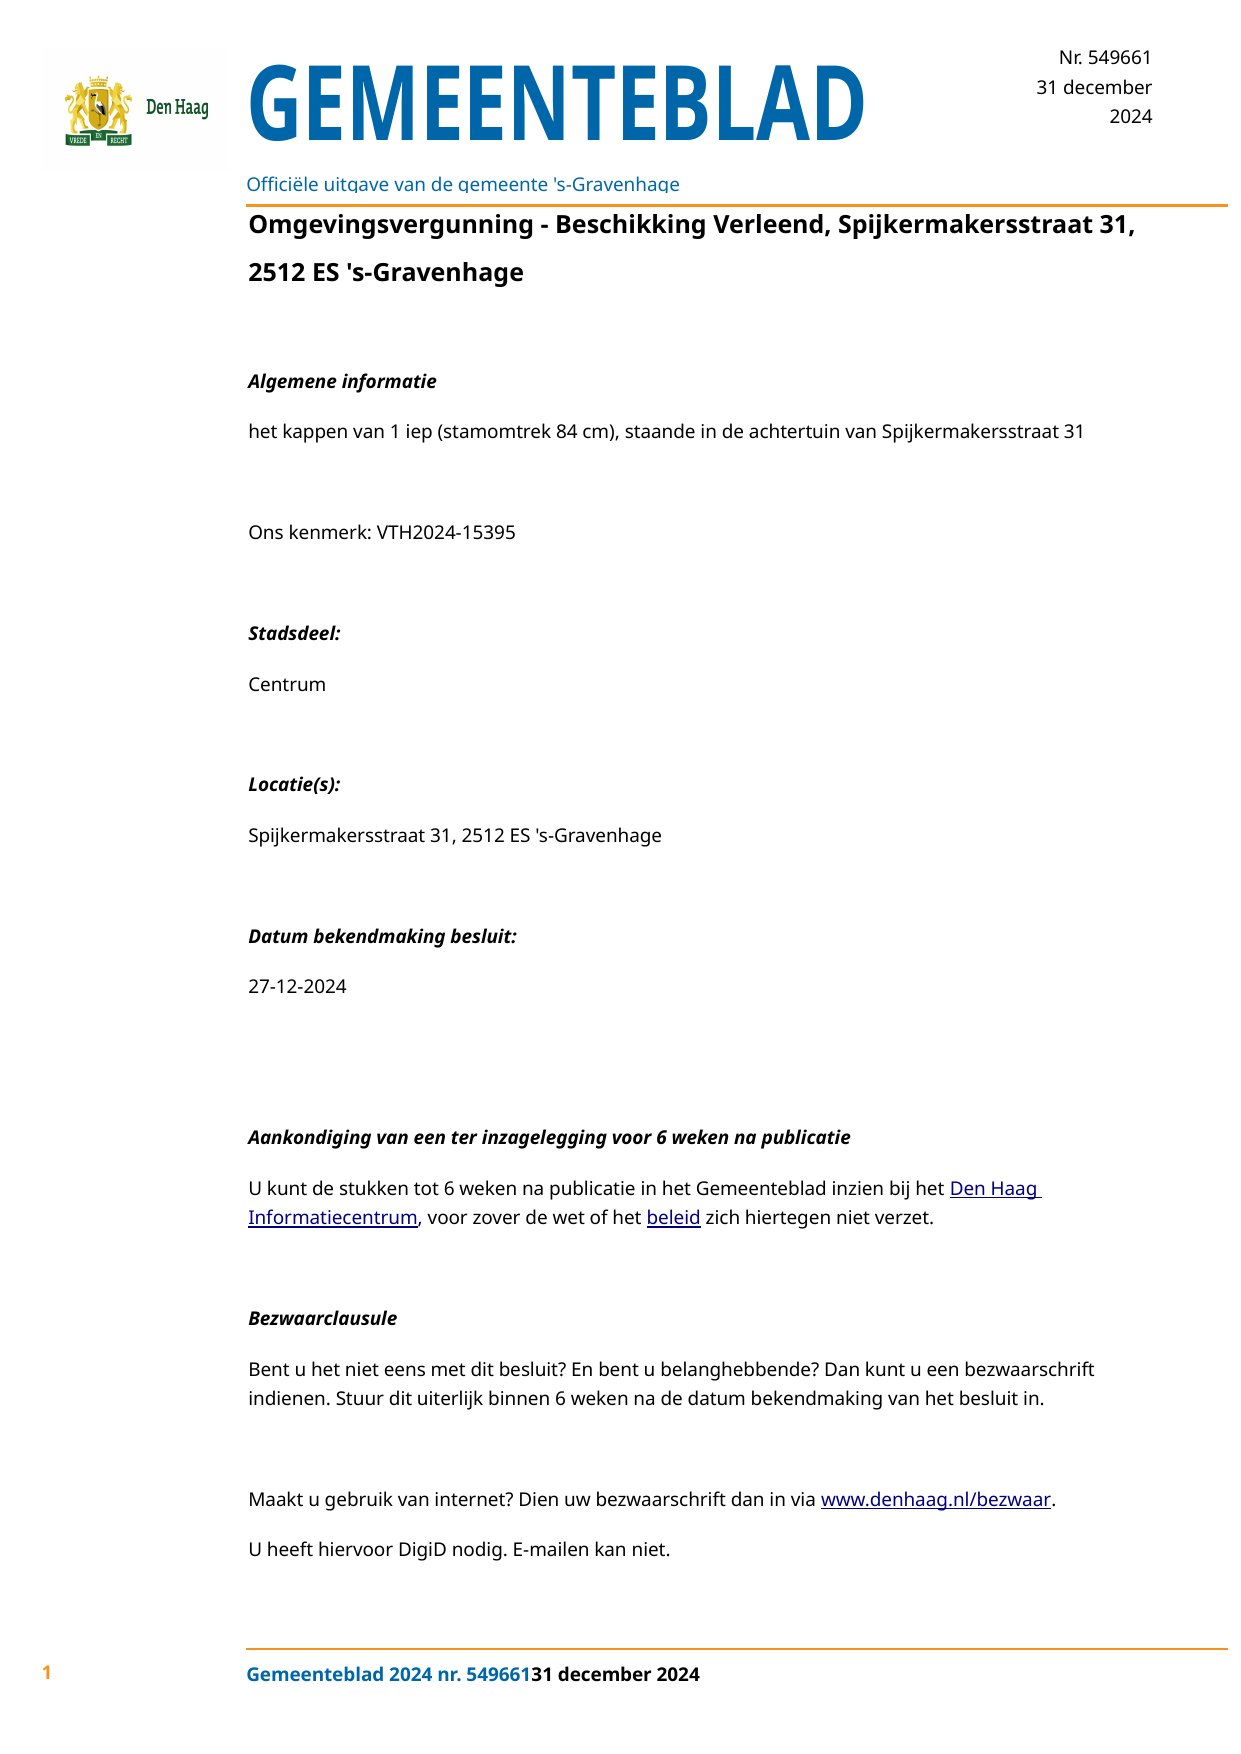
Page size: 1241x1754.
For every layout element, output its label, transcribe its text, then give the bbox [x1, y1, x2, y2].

picture [41, 47, 231, 172]
text 27-12-2024 [248, 973, 1152, 999]
text Spijkermakersstraat 31, 2512 ES 's-Gravenhage [248, 822, 1152, 848]
text Bent u het niet eens met dit besluit? En bent u belanghebbende? Dan kunt u een bezwaarschrift indienen. Stuur dit uiterlijk binnen 6 weken na de datum bekendmaking van het besluit in. [248, 1356, 1152, 1411]
text Locatie(s): [248, 772, 1152, 797]
text Omgevingsvergunning - Beschikking Verleend, Spijkermakersstraat 31, 2512 ES 's-Gravenhage [248, 207, 1152, 288]
text Centrum [248, 671, 1152, 697]
text Algemene informatie [248, 368, 1152, 394]
text Bezwaarclausule [248, 1305, 1152, 1331]
text Datum bekendmaking besluit: [248, 923, 1152, 949]
text Stadsdeel: [248, 620, 1152, 646]
text Ons kenmerk: VTH2024-15395 [248, 519, 1152, 545]
text het kappen van 1 iep (stamomtrek 84 cm), staande in de achtertuin van Spijkermakersstraat 31 [248, 419, 1152, 444]
text U kunt de stukken tot 6 weken na publicatie in het Gemeenteblad inzien bij het Den Haag Informatiecentrum, voor zover de wet of het beleid zich hiertegen niet verzet. [248, 1175, 1152, 1230]
text U heeft hiervoor DigiD nodig. E-mailen kan niet. [248, 1537, 1152, 1562]
text Aankondiging van een ter inzagelegging voor 6 weken na publicatie [248, 1124, 1152, 1150]
text Maakt u gebruik van internet? Dien uw bezwaarschrift dan in via www.denhaag.nl/bezwaar. [248, 1486, 1152, 1512]
